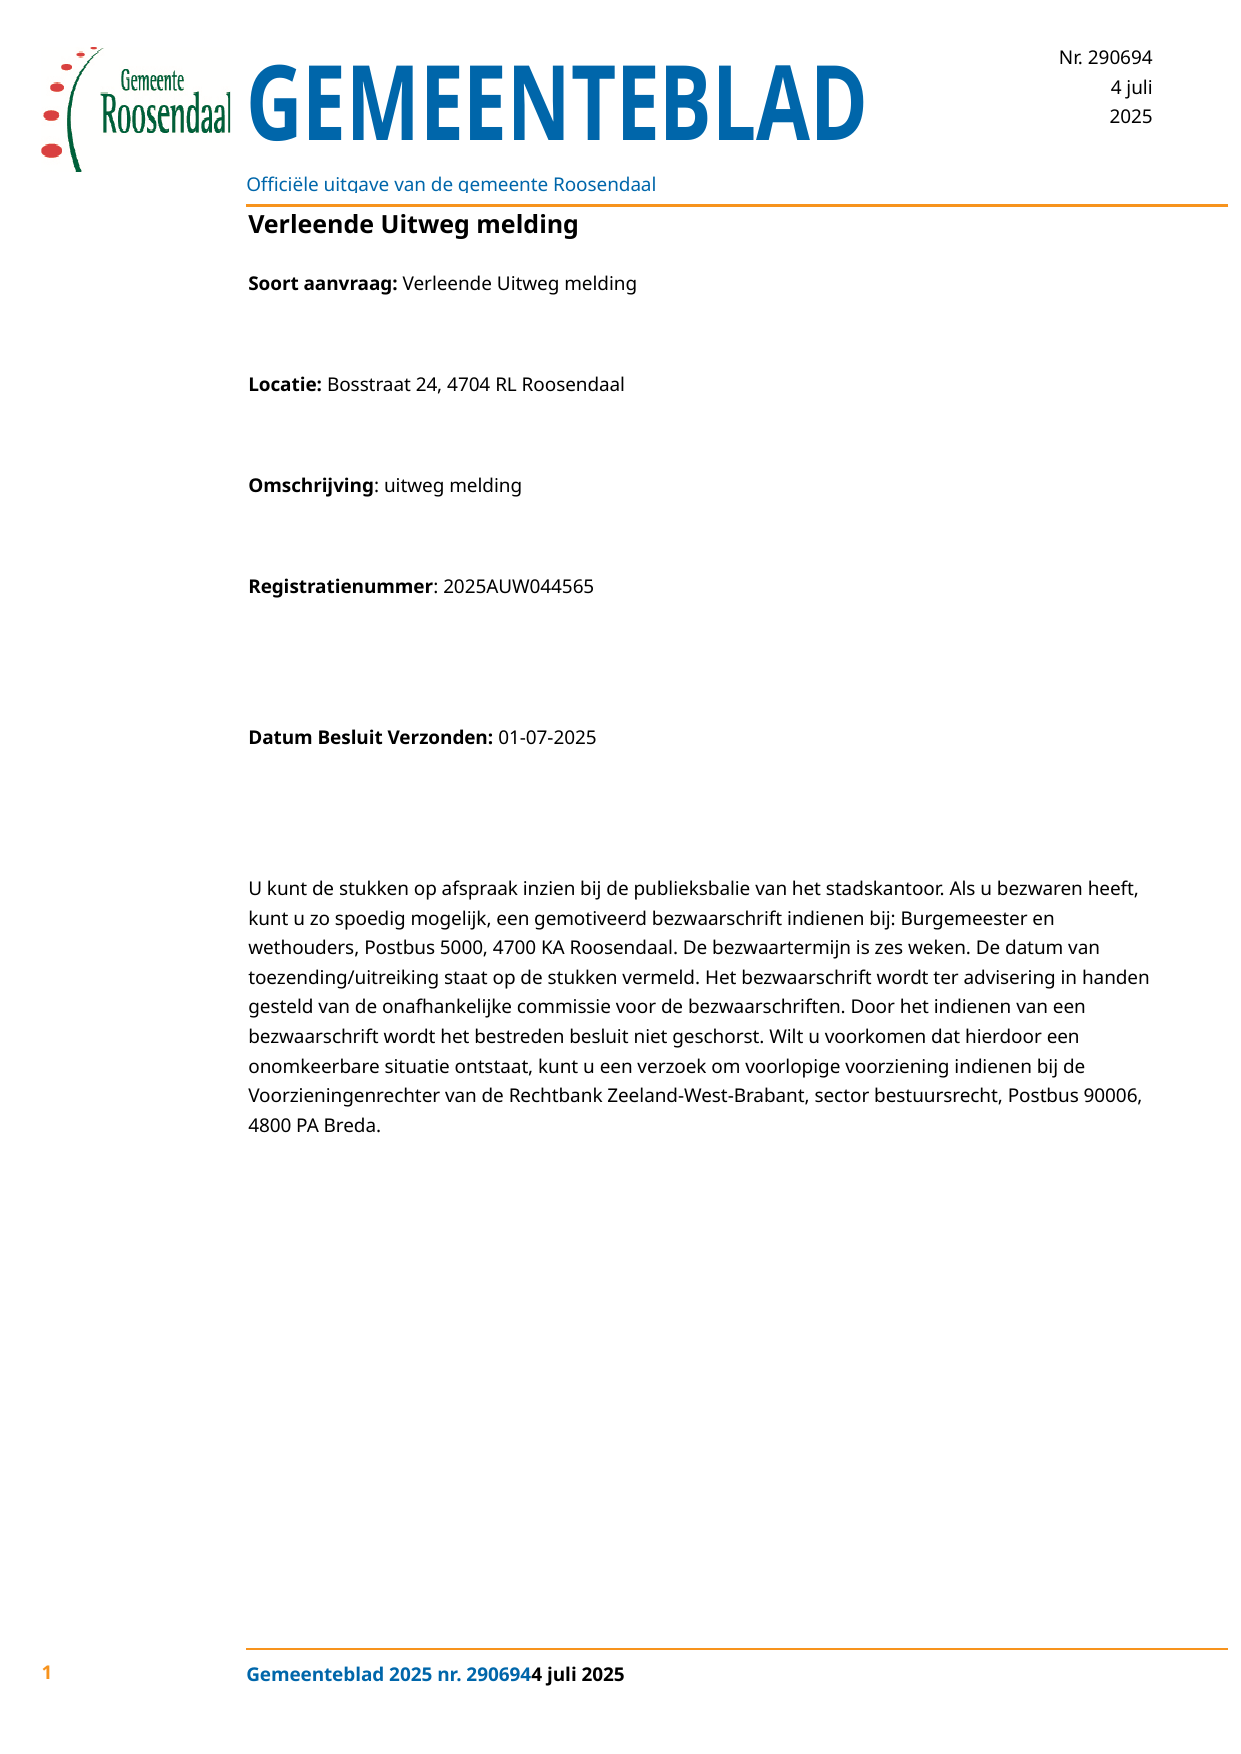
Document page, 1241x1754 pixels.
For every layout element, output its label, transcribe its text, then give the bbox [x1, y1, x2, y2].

picture [41, 47, 231, 172]
text Omschrijving: uitweg melding [248, 472, 1152, 498]
text Verleende Uitweg melding [248, 207, 1152, 241]
text Datum Besluit Verzonden: 01-07-2025 [248, 724, 1152, 750]
text Soort aanvraag: Verleende Uitweg melding [248, 270, 1152, 296]
text Registratienummer: 2025AUW044565 [248, 573, 1152, 598]
text Locatie: Bosstraat 24, 4704 RL Roosendaal [248, 371, 1152, 397]
text U kunt de stukken op afspraak inzien bij de publieksbalie van het stadskantoor. Als u bezwaren heeft, kunt u zo spoedig mogelijk, een gemotiveerd bezwaarschrift indienen bij: Burgemeester en wethouders, Postbus 5000, 4700 KA Roosendaal. De bezwaartermijn is zes weken. De datum van toezending/uitreiking staat op de stukken vermeld. Het bezwaarschrift wordt ter advisering in handen gesteld van de onafhankelijke commissie voor de bezwaarschriften. Door het indienen van een bezwaarschrift wordt het bestreden besluit niet geschorst. Wilt u voorkomen dat hierdoor een onomkeerbare situatie ontstaat, kunt u een verzoek om voorlopige voorziening indienen bij de Voorzieningenrechter van de Rechtbank Zeeland-West-Brabant, sector bestuursrecht, Postbus 90006, 4800 PA Breda. [248, 875, 1152, 1138]
